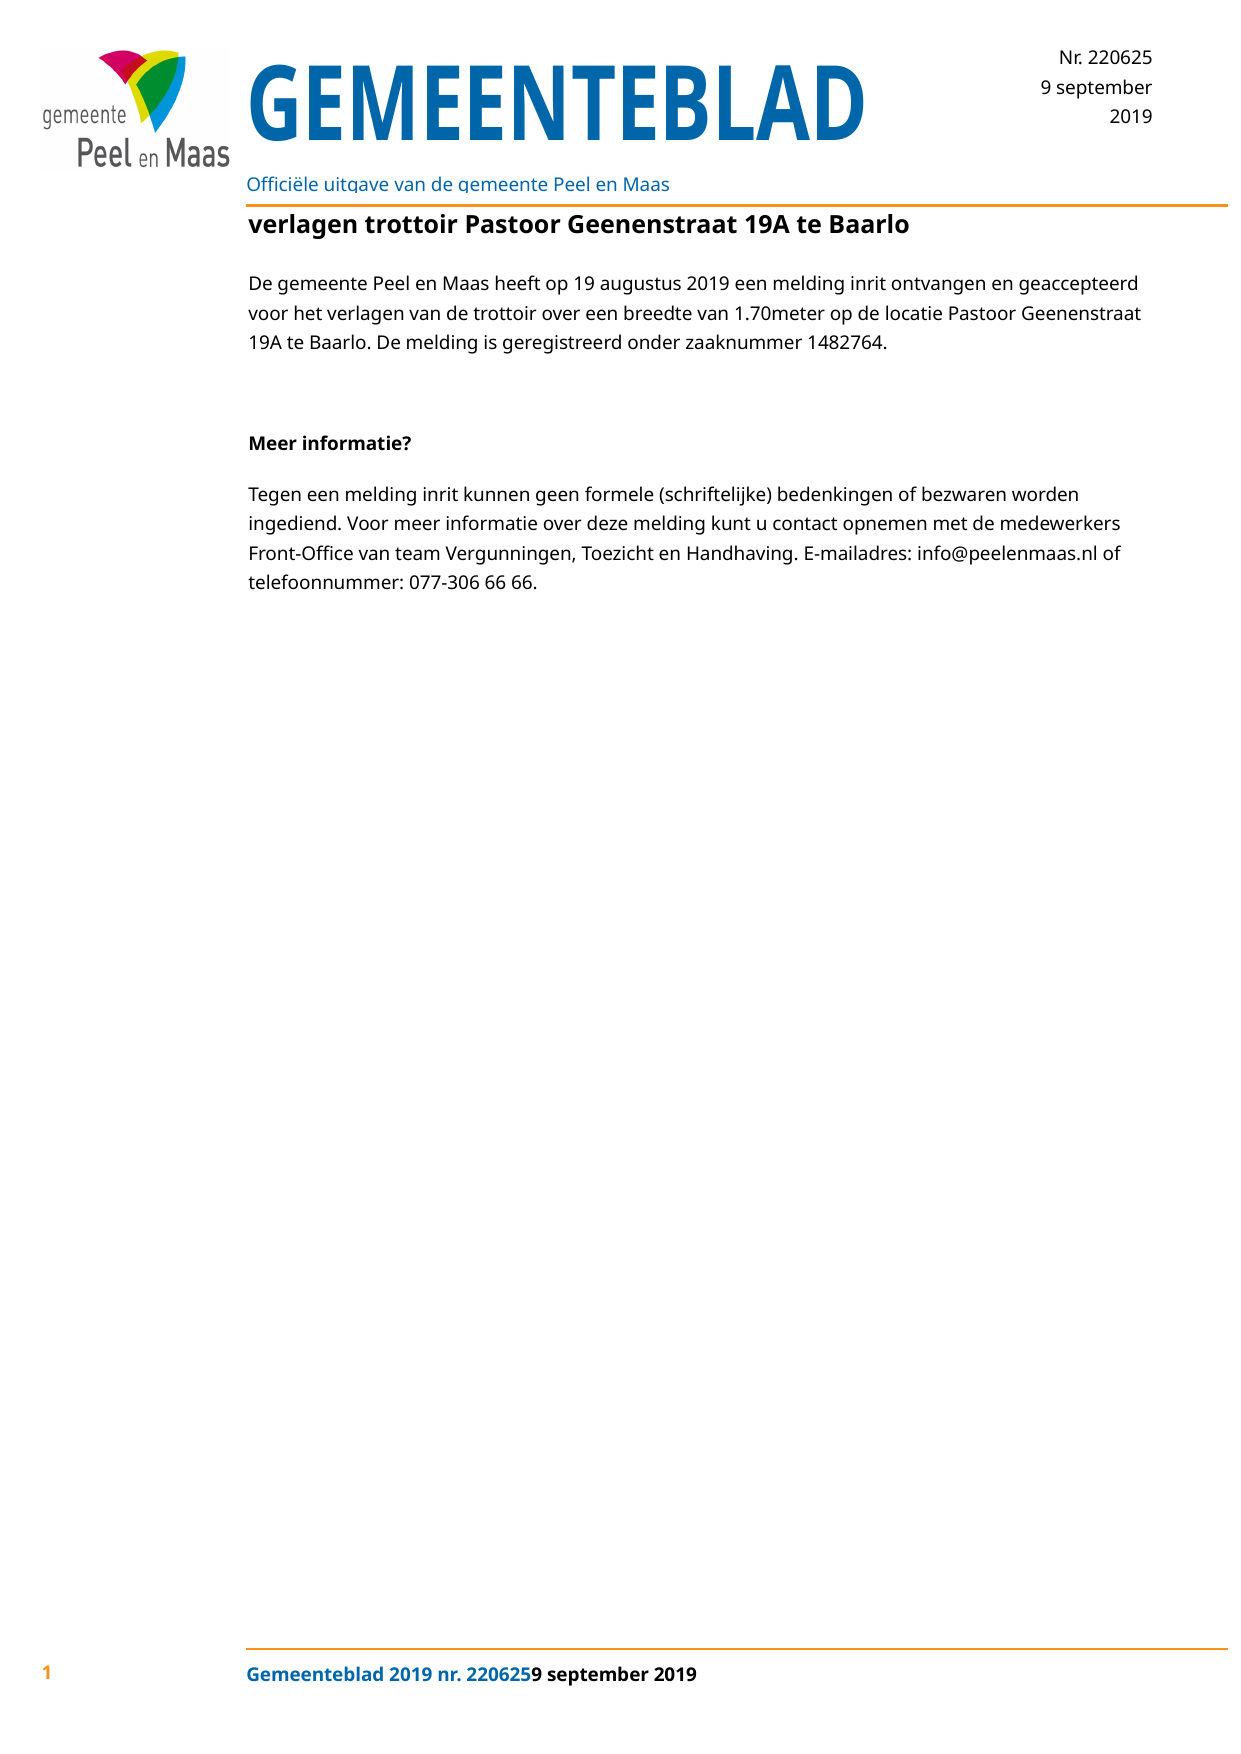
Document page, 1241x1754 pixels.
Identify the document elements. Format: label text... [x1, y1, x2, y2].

text Tegen een melding inrit kunnen geen formele (schriftelijke) bedenkingen of bezwaren worden ingediend. Voor meer informatie over deze melding kunt u contact opnemen met de medewerkers Front-Office van team Vergunningen, Toezicht en Handhaving. E-mailadres: info@peelenmaas.nl of telefoonnummer: 077-306 66 66. [248, 481, 1152, 595]
picture [41, 47, 231, 172]
text Meer informatie? [248, 430, 1152, 456]
text verlagen trottoir Pastoor Geenenstraat 19A te Baarlo [248, 207, 1152, 241]
text De gemeente Peel en Maas heeft op 19 augustus 2019 een melding inrit ontvangen en geaccepteerd voor het verlagen van de trottoir over een breedte van 1.70meter op de locatie Pastoor Geenenstraat 19A te Baarlo. De melding is geregistreerd onder zaaknummer 1482764. [248, 270, 1152, 355]
